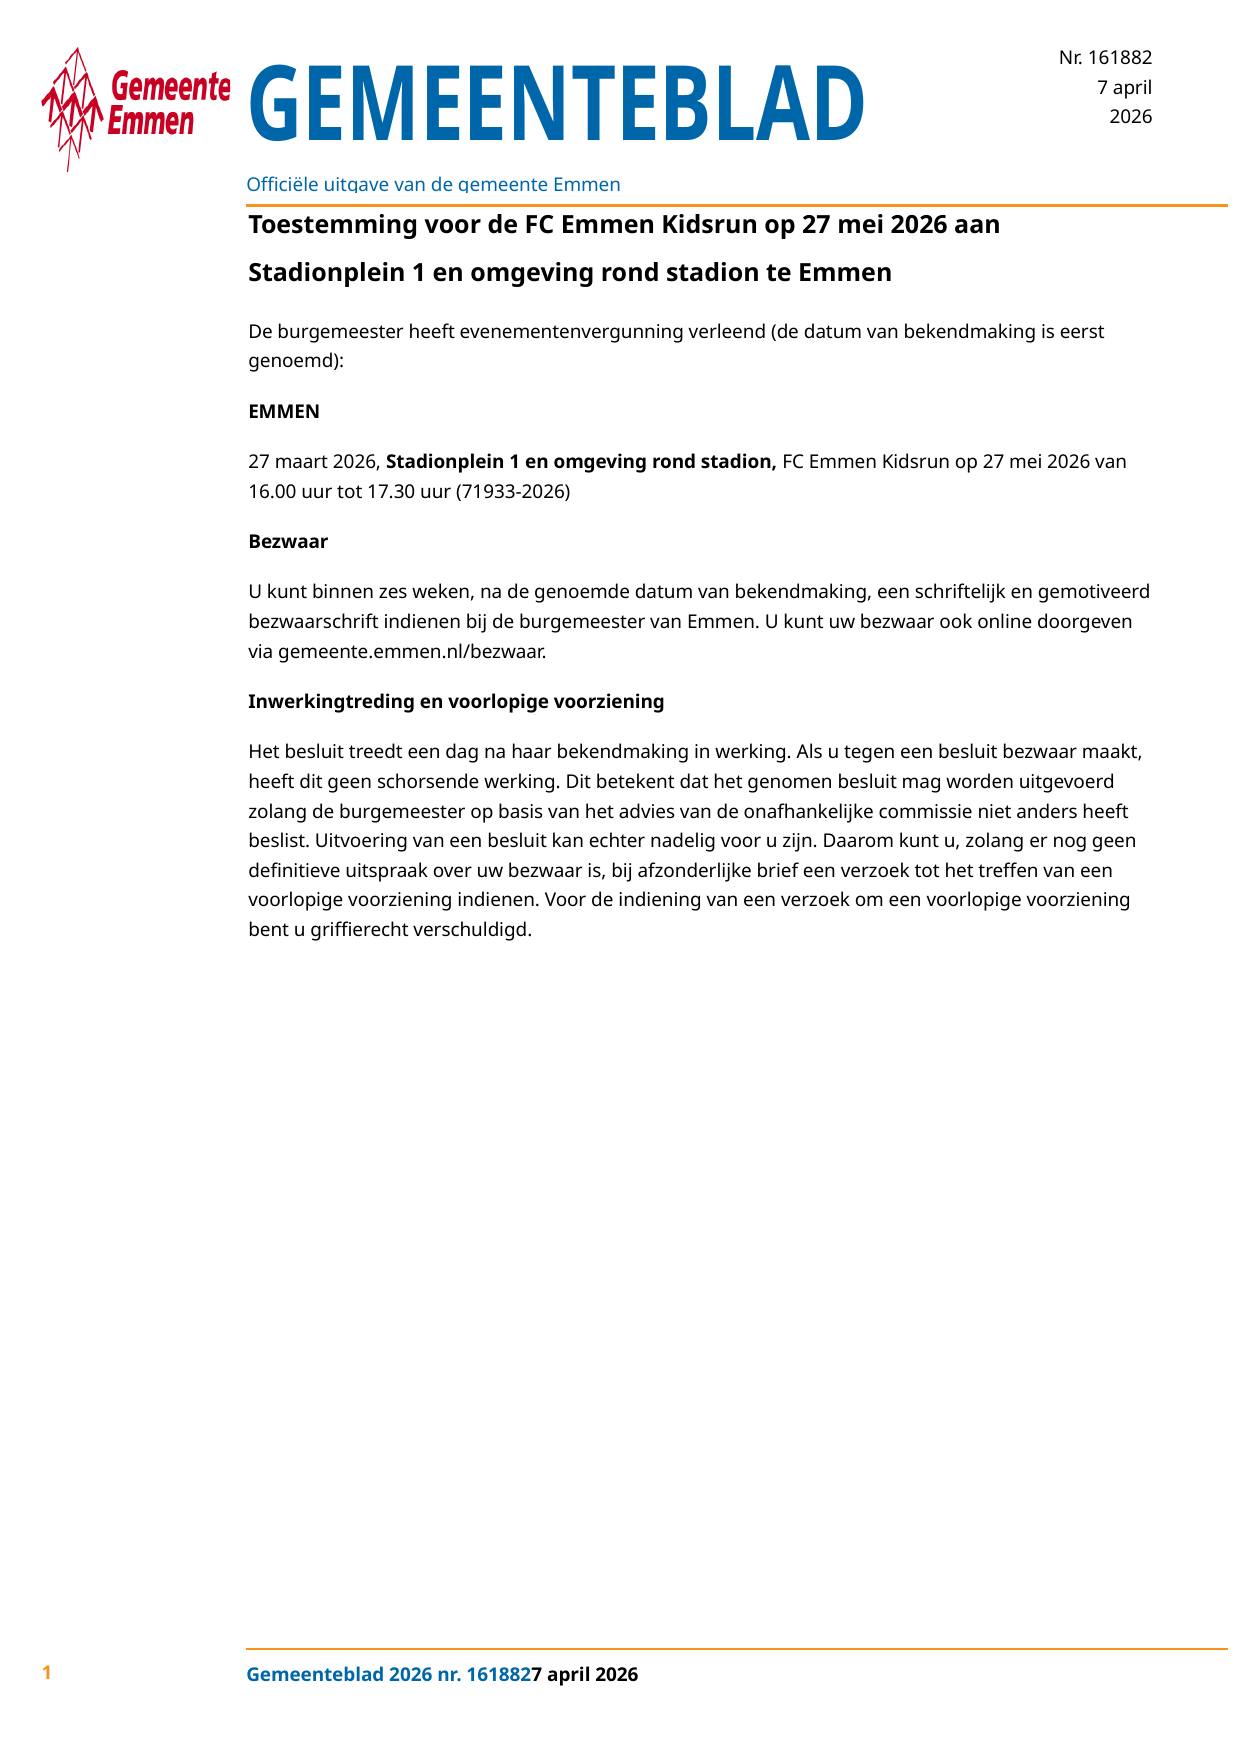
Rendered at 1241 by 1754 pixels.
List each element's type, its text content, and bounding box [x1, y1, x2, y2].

text De burgemeester heeft evenementenvergunning verleend (de datum van bekendmaking is eerst genoemd): [248, 318, 1152, 373]
text 27 maart 2026, Stadionplein 1 en omgeving rond stadion, FC Emmen Kidsrun op 27 mei 2026 van 16.00 uur tot 17.30 uur (71933-2026) [248, 448, 1152, 504]
text U kunt binnen zes weken, na de genoemde datum van bekendmaking, een schriftelijk en gemotiveerd bezwaarschrift indienen bij de burgemeester van Emmen. U kunt uw bezwaar ook online doorgeven via gemeente.emmen.nl/bezwaar. [248, 579, 1152, 664]
text Bezwaar [248, 528, 1152, 554]
text Toestemming voor de FC Emmen Kidsrun op 27 mei 2026 aan Stadionplein 1 en omgeving rond stadion te Emmen [248, 207, 1152, 288]
text EMMEN [248, 398, 1152, 424]
picture [41, 47, 231, 172]
text Het besluit treedt een dag na haar bekendmaking in werking. Als u tegen een besluit bezwaar maakt, heeft dit geen schorsende werking. Dit betekent dat het genomen besluit mag worden uitgevoerd zolang de burgemeester op basis van het advies van de onafhankelijke commissie niet anders heeft beslist. Uitvoering van een besluit kan echter nadelig voor u zijn. Daarom kunt u, zolang er nog geen definitieve uitspraak over uw bezwaar is, bij afzonderlijke brief een verzoek tot het treffen van een voorlopige voorziening indienen. Voor de indiening van een verzoek om een voorlopige voorziening bent u griffierecht verschuldigd. [248, 739, 1152, 942]
text Inwerkingtreding en voorlopige voorziening [248, 688, 1152, 714]
